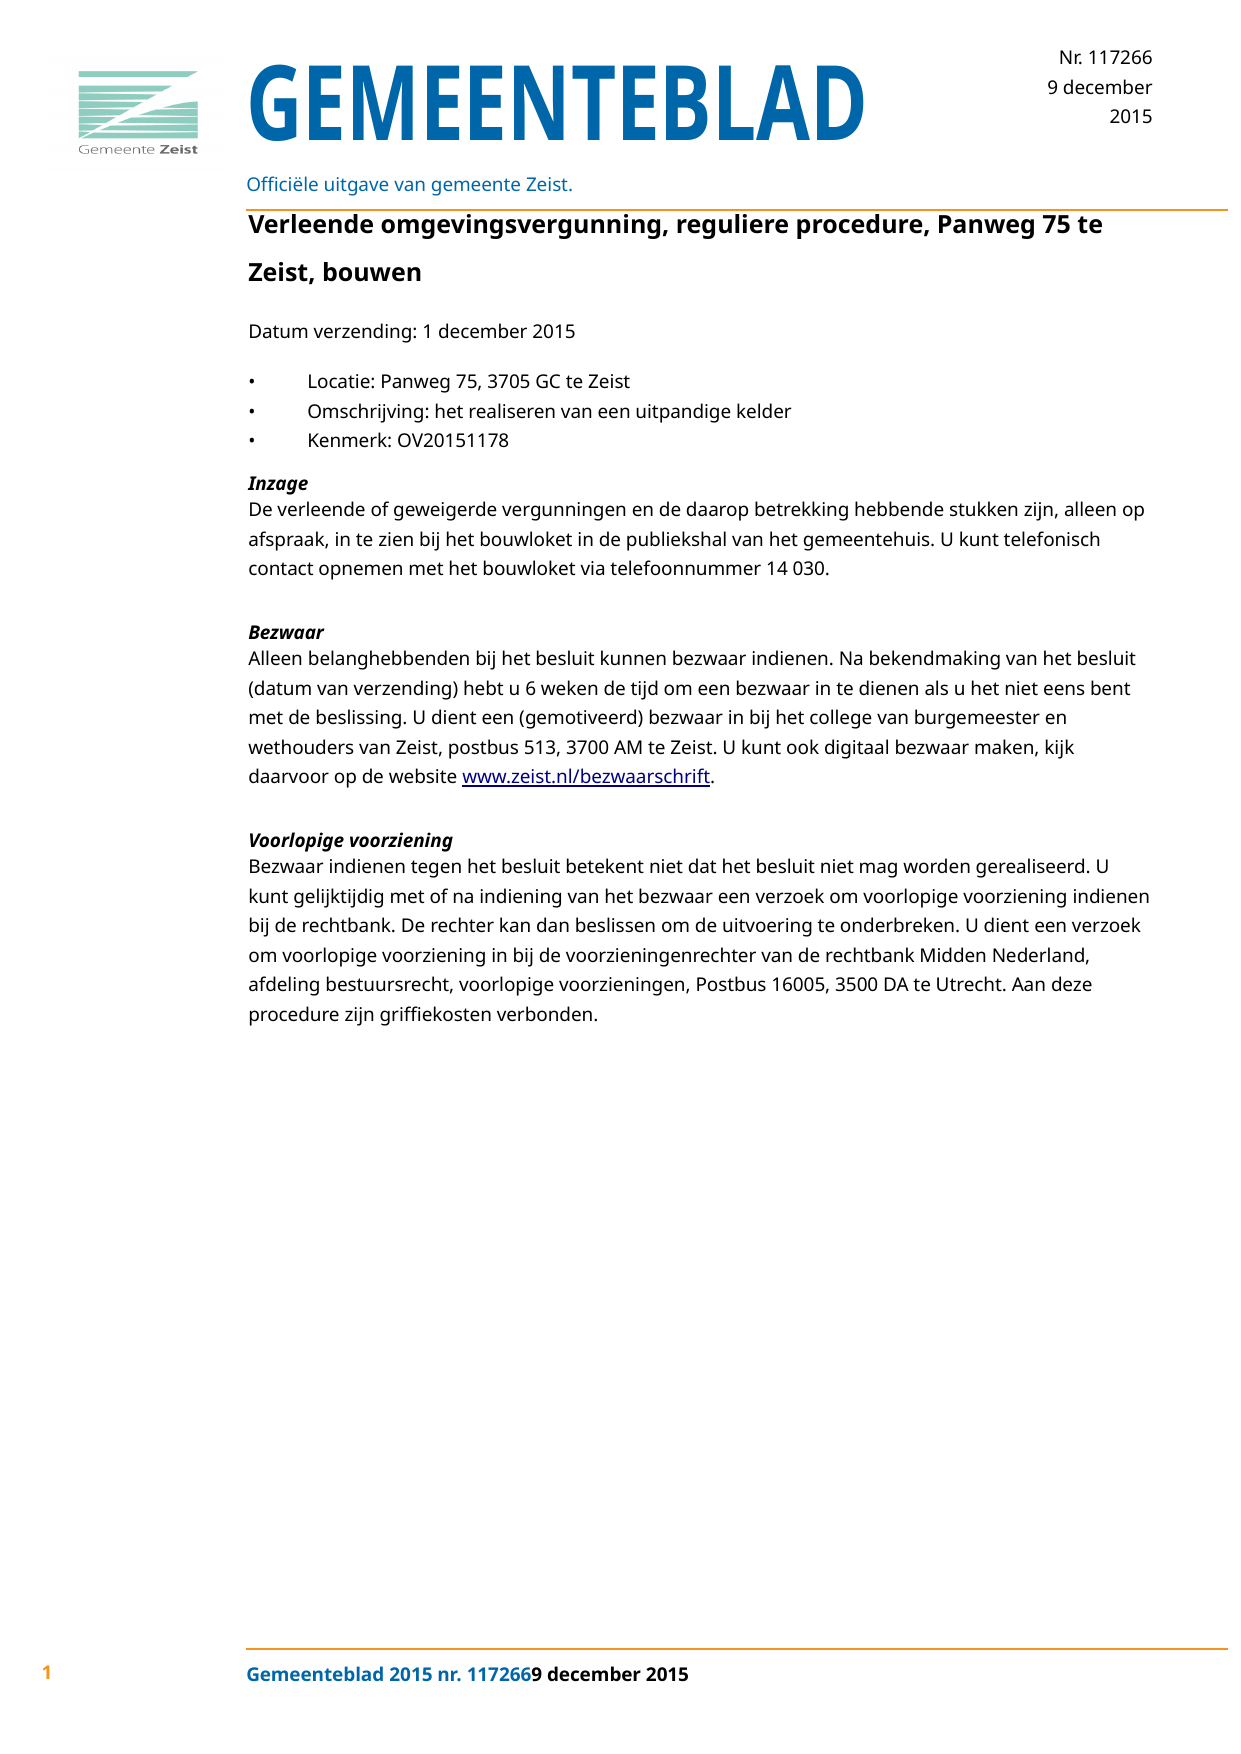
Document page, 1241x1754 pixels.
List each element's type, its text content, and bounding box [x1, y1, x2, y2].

list Kenmerk: OV20151178 [248, 427, 1152, 453]
text Voorlopige voorziening [248, 827, 1152, 853]
text Verleende omgevingsvergunning, reguliere procedure, Panweg 75 te Zeist, bouwen [248, 211, 1152, 288]
text Bezwaar indienen tegen het besluit betekent niet dat het besluit niet mag worden gerealiseerd. U kunt gelijktijdig met of na indiening van het bezwaar een verzoek om voorlopige voorziening indienen bij de rechtbank. De rechter kan dan beslissen om de uitvoering te onderbreken. U dient een verzoek om voorlopige voorziening in bij de voorzieningenrechter van de rechtbank Midden Nederland, afdeling bestuursrecht, voorlopige voorzieningen, Postbus 16005, 3500 DA te Utrecht. Aan deze procedure zijn griffiekosten verbonden. [248, 853, 1152, 1027]
text Datum verzending: 1 december 2015 [248, 318, 1152, 344]
text Bezwaar [248, 619, 1152, 645]
text De verleende of geweigerde vergunningen en de daarop betrekking hebbende stukken zijn, alleen op afspraak, in te zien bij het bouwloket in de publiekshal van het gemeentehuis. U kunt telefonisch contact opnemen met het bouwloket via telefoonnummer 14 030. [248, 496, 1152, 581]
text Alleen belanghebbenden bij het besluit kunnen bezwaar indienen. Na bekendmaking van het besluit (datum van verzending) hebt u 6 weken de tijd om een bezwaar in te dienen als u het niet eens bent met de beslissing. U dient een (gemotiveerd) bezwaar in bij het college van burgemeester en wethouders van Zeist, postbus 513, 3700 AM te Zeist. U kunt ook digitaal bezwaar maken, kijk daarvoor op de website www.zeist.nl/bezwaarschrift. [248, 645, 1152, 789]
picture [41, 47, 231, 172]
text Inzage [248, 471, 1152, 496]
list Omschrijving: het realiseren van een uitpandige kelder [248, 398, 1152, 424]
list Locatie: Panweg 75, 3705 GC te Zeist [248, 368, 1152, 394]
